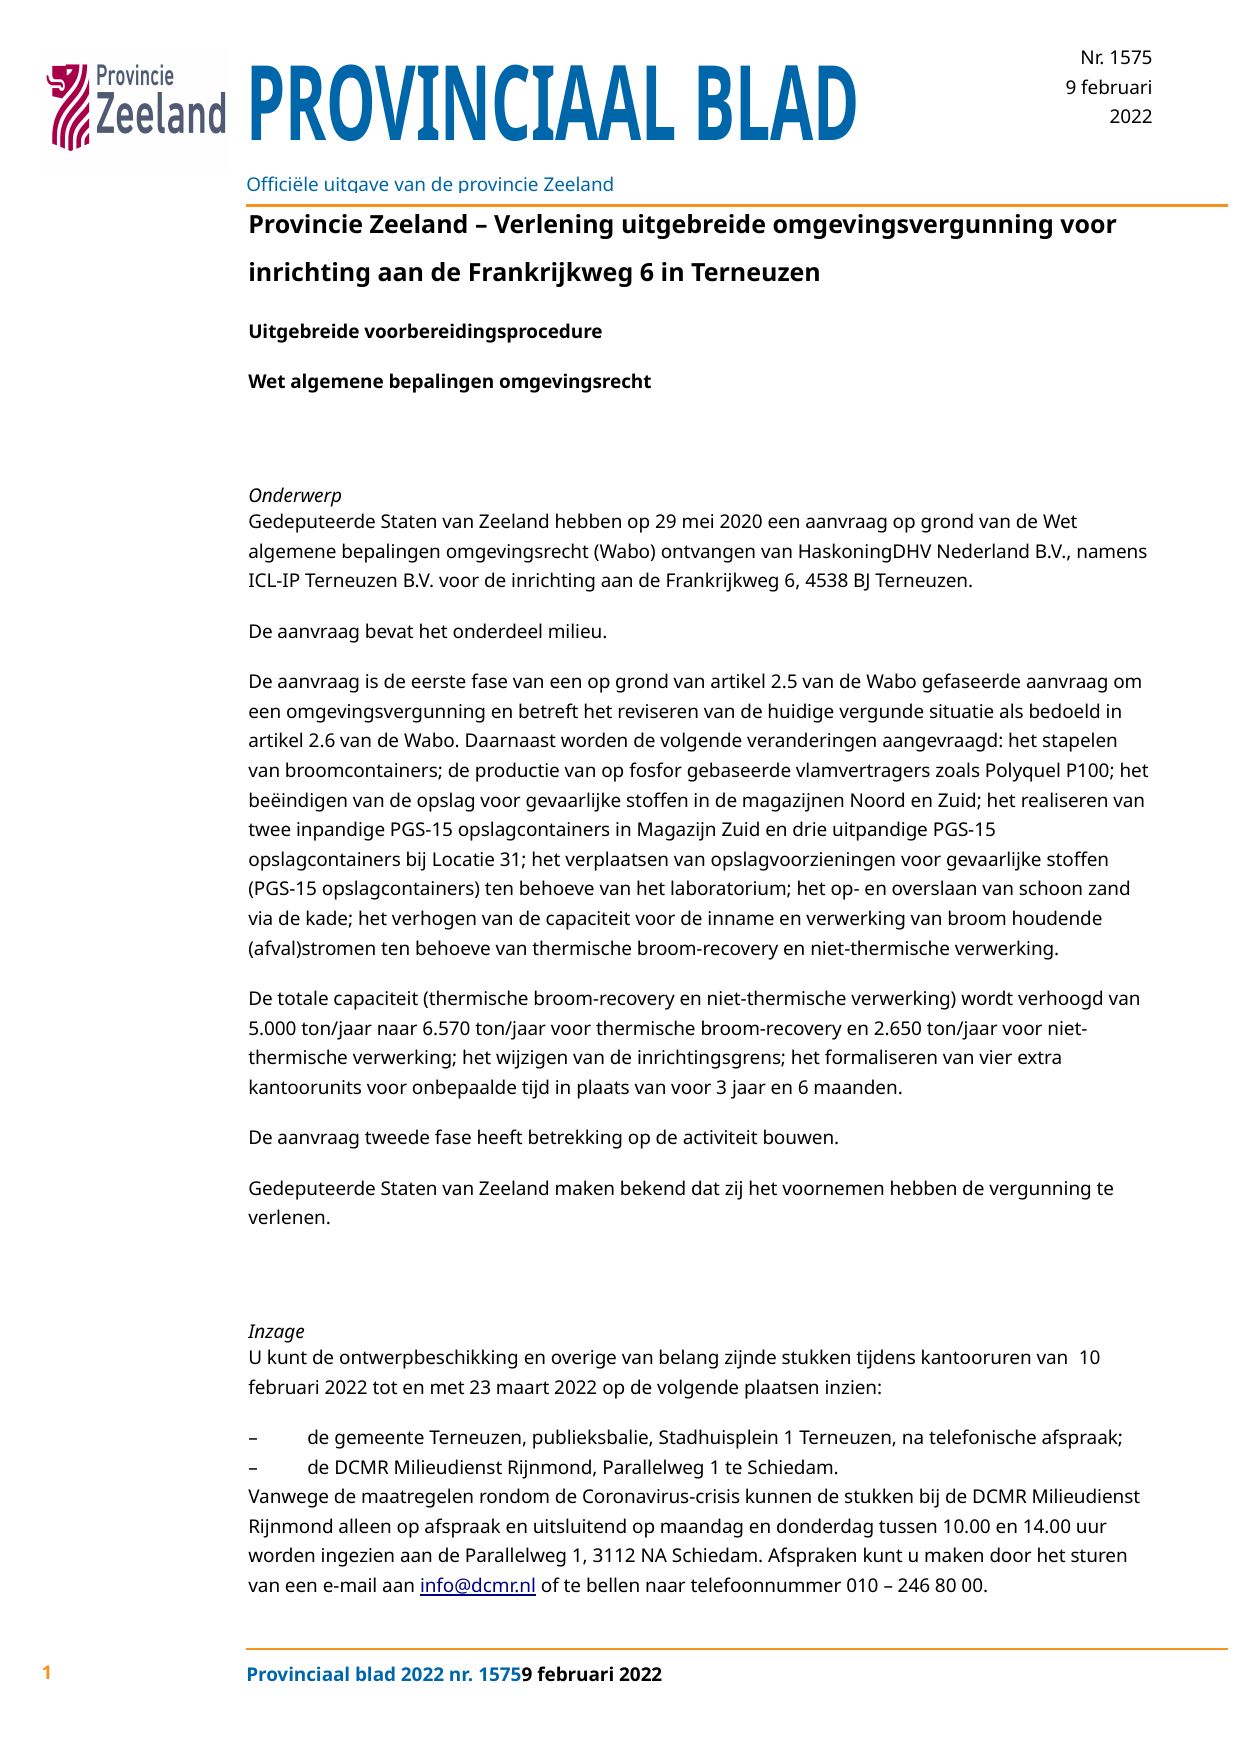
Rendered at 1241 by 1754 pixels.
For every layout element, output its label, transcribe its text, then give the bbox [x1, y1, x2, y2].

text De totale capaciteit (thermische broom-recovery en niet-thermische verwerking) wordt verhoogd van 5.000 ton/jaar naar 6.570 ton/jaar voor thermische broom-recovery en 2.650 ton/jaar voor niet-thermische verwerking; het wijzigen van de inrichtingsgrens; het formaliseren van vier extra kantoorunits voor onbepaalde tijd in plaats van voor 3 jaar en 6 maanden. [248, 985, 1152, 1099]
text De aanvraag tweede fase heeft betrekking op de activiteit bouwen. [248, 1124, 1152, 1150]
text Onderwerp [248, 483, 1152, 508]
text Gedeputeerde Staten van Zeeland maken bekend dat zij het voornemen hebben de vergunning te verlenen. [248, 1175, 1152, 1230]
text Uitgebreide voorbereidingsprocedure [248, 318, 1152, 344]
text De aanvraag bevat het onderdeel milieu. [248, 618, 1152, 644]
text Wet algemene bepalingen omgevingsrecht [248, 368, 1152, 394]
text Inzage [248, 1319, 1152, 1344]
list de gemeente Terneuzen, publieksbalie, Stadhuisplein 1 Terneuzen, na telefonische afspraak; [248, 1424, 1152, 1450]
text U kunt de ontwerpbeschikking en overige van belang zijnde stukken tijdens kantooruren van 10 februari 2022 tot en met 23 maart 2022 op de volgende plaatsen inzien: [248, 1344, 1152, 1400]
text De aanvraag is de eerste fase van een op grond van artikel 2.5 van de Wabo gefaseerde aanvraag om een omgevingsvergunning en betreft het reviseren van de huidige vergunde situatie als bedoeld in artikel 2.6 van de Wabo. Daarnaast worden de volgende veranderingen aangevraagd: het stapelen van broomcontainers; de productie van op fosfor gebaseerde vlamvertragers zoals Polyquel P100; het beëindigen van de opslag voor gevaarlijke stoffen in de magazijnen Noord en Zuid; het realiseren van twee inpandige PGS-15 opslagcontainers in Magazijn Zuid en drie uitpandige PGS-15 opslagcontainers bij Locatie 31; het verplaatsen van opslagvoorzieningen voor gevaarlijke stoffen (PGS-15 opslagcontainers) ten behoeve van het laboratorium; het op- en overslaan van schoon zand via de kade; het verhogen van de capaciteit voor de inname en verwerking van broom houdende (afval)stromen ten behoeve van thermische broom-recovery en niet-thermische verwerking. [248, 668, 1152, 960]
text Gedeputeerde Staten van Zeeland hebben op 29 mei 2020 een aanvraag op grond van de Wet algemene bepalingen omgevingsrecht (Wabo) ontvangen van HaskoningDHV Nederland B.V., namens ICL-IP Terneuzen B.V. voor de inrichting aan de Frankrijkweg 6, 4538 BJ Terneuzen. [248, 508, 1152, 593]
text Vanwege de maatregelen rondom de Coronavirus-crisis kunnen de stukken bij de DCMR Milieudienst Rijnmond alleen op afspraak en uitsluitend op maandag en donderdag tussen 10.00 en 14.00 uur worden ingezien aan de Parallelweg 1, 3112 NA Schiedam. Afspraken kunt u maken door het sturen van een e-mail aan info@dcmr.nl of te bellen naar telefoonnummer 010 – 246 80 00. [248, 1483, 1152, 1598]
list de DCMR Milieudienst Rijnmond, Parallelweg 1 te Schiedam. [248, 1454, 1152, 1480]
picture [41, 47, 231, 172]
text Provincie Zeeland – Verlening uitgebreide omgevingsvergunning voor inrichting aan de Frankrijkweg 6 in Terneuzen [248, 207, 1152, 288]
